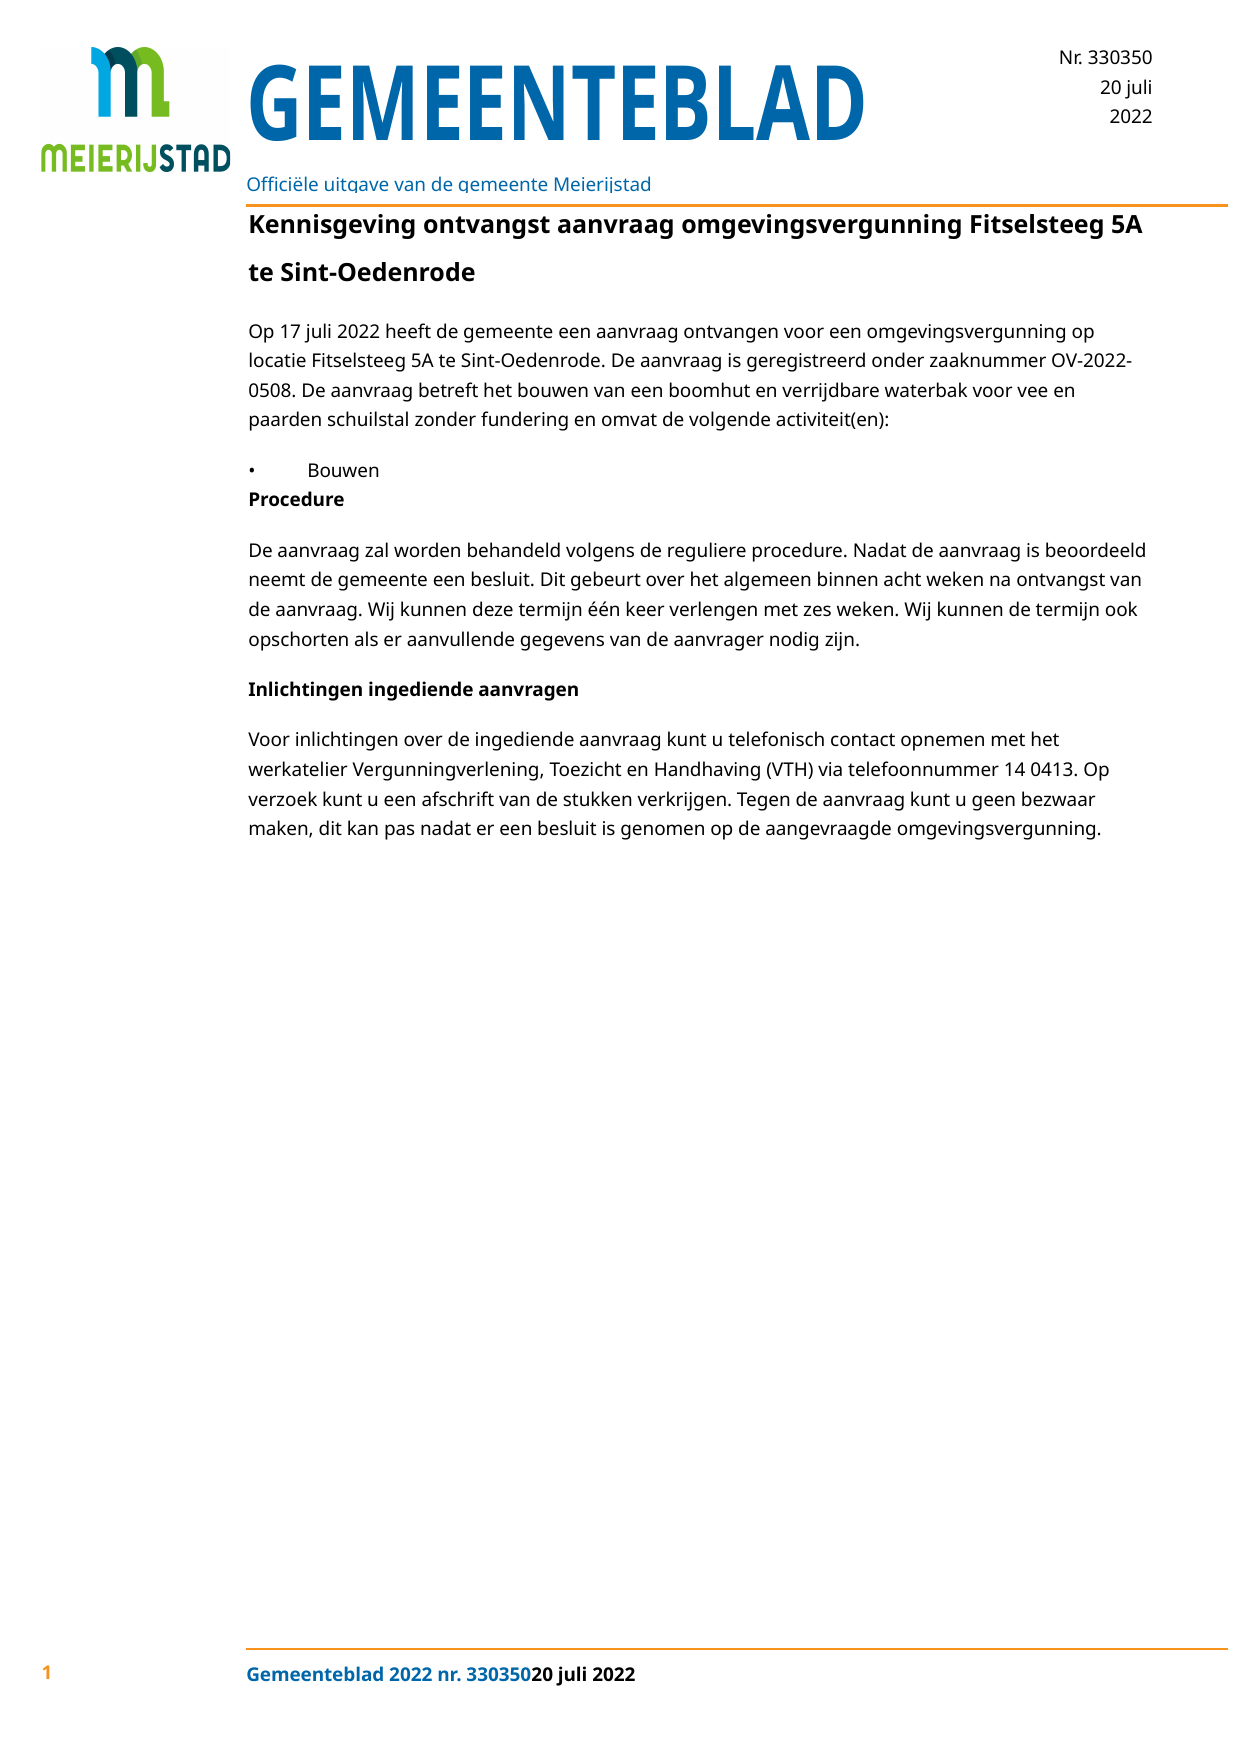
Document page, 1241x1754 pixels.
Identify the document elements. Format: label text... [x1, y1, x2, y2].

text Inlichtingen ingediende aanvragen [248, 676, 1152, 702]
text Procedure [248, 487, 1152, 512]
picture [41, 47, 231, 172]
text Op 17 juli 2022 heeft de gemeente een aanvraag ontvangen voor een omgevingsvergunning op locatie Fitselsteeg 5A te Sint-Oedenrode. De aanvraag is geregistreerd onder zaaknummer OV-2022-0508. De aanvraag betreft het bouwen van een boomhut en verrijdbare waterbak voor vee en paarden schuilstal zonder fundering en omvat de volgende activiteit(en): [248, 318, 1152, 432]
text Voor inlichtingen over de ingediende aanvraag kunt u telefonisch contact opnemen met het werkatelier Vergunningverlening, Toezicht en Handhaving (VTH) via telefoonnummer 14 0413. Op verzoek kunt u een afschrift van de stukken verkrijgen. Tegen de aanvraag kunt u geen bezwaar maken, dit kan pas nadat er een besluit is genomen op de aangevraagde omgevingsvergunning. [248, 727, 1152, 841]
list Bouwen [248, 457, 1152, 483]
text Kennisgeving ontvangst aanvraag omgevingsvergunning Fitselsteeg 5A te Sint-Oedenrode [248, 207, 1152, 288]
text De aanvraag zal worden behandeld volgens de reguliere procedure. Nadat de aanvraag is beoordeeld neemt de gemeente een besluit. Dit gebeurt over het algemeen binnen acht weken na ontvangst van de aanvraag. Wij kunnen deze termijn één keer verlengen met zes weken. Wij kunnen de termijn ook opschorten als er aanvullende gegevens van de aanvrager nodig zijn. [248, 537, 1152, 652]
